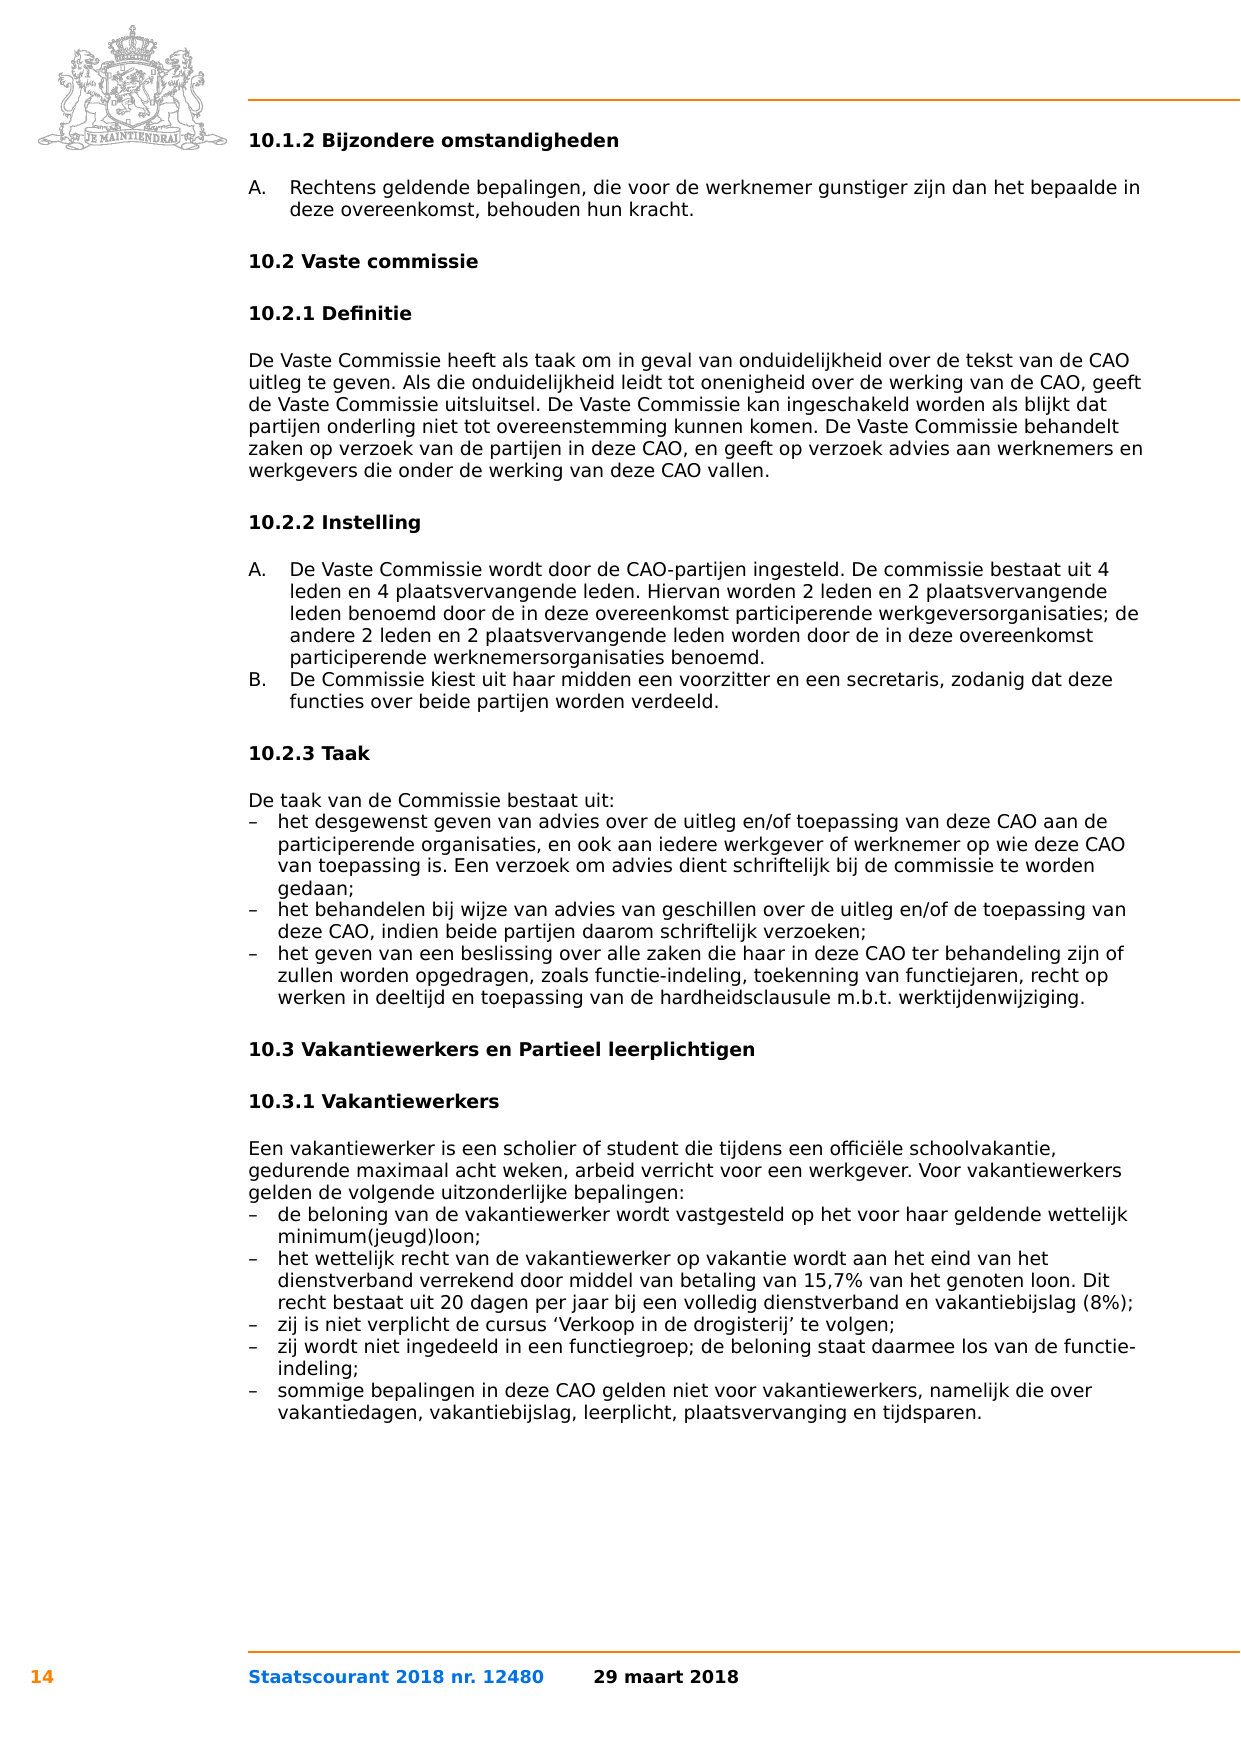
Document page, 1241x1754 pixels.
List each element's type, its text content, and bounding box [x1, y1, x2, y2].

text – zij wordt niet ingedeeld in een functiegroep; de beloning staat daarmee los van de functie-indeling; [248, 1336, 1163, 1380]
subtitle 10.1.2 Bijzondere omstandigheden [248, 130, 1163, 152]
text A. De Vaste Commissie wordt door de CAO-partijen ingesteld. De commissie bestaat uit 4 leden en 4 plaatsvervangende leden. Hiervan worden 2 leden en 2 plaatsvervangende leden benoemd door de in deze overeenkomst participerende werkgeversorganisaties; de andere 2 leden en 2 plaatsvervangende leden worden door de in deze overeenkomst participerende werknemersorganisaties benoemd. [248, 559, 1163, 668]
text – het behandelen bij wijze van advies van geschillen over de uitleg en/of de toepassing van deze CAO, indien beide partijen daarom schriftelijk verzoeken; [248, 899, 1163, 943]
picture [38, 25, 227, 150]
text – zij is niet verplicht de cursus ‘Verkoop in de drogisterij’ te volgen; [248, 1314, 1163, 1336]
text B. De Commissie kiest uit haar midden een voorzitter en een secretaris, zodanig dat deze functies over beide partijen worden verdeeld. [248, 668, 1163, 712]
text – het wettelijk recht van de vakantiewerker op vakantie wordt aan het eind van het dienstverband verrekend door middel van betaling van 15,7% van het genoten loon. Dit recht bestaat uit 20 dagen per jaar bij een volledig dienstverband en vakantiebijslag (8%); [248, 1248, 1163, 1314]
text – de beloning van de vakantiewerker wordt vastgesteld op het voor haar geldende wettelijk minimum(jeugd)loon; [248, 1204, 1163, 1248]
subtitle 10.2 Vaste commissie [248, 251, 1163, 273]
text De taak van de Commissie bestaat uit: [248, 789, 1163, 811]
text – sommige bepalingen in deze CAO gelden niet voor vakantiewerkers, namelijk die over vakantiedagen, vakantiebijslag, leerplicht, plaatsvervanging en tijdsparen. [248, 1380, 1163, 1424]
text – het desgewenst geven van advies over de uitleg en/of toepassing van deze CAO aan de participerende organisaties, en ook aan iedere werkgever of werknemer op wie deze CAO van toepassing is. Een verzoek om advies dient schriftelijk bij de commissie te worden gedaan; [248, 811, 1163, 899]
subtitle 10.3.1 Vakantiewerkers [248, 1091, 1163, 1113]
subtitle 10.2.3 Taak [248, 742, 1163, 764]
text A. Rechtens geldende bepalingen, die voor de werknemer gunstiger zijn dan het bepaalde in deze overeenkomst, behouden hun kracht. [248, 177, 1163, 221]
subtitle 10.3 Vakantiewerkers en Partieel leerplichtigen [248, 1039, 1163, 1061]
text – het geven van een beslissing over alle zaken die haar in deze CAO ter behandeling zijn of zullen worden opgedragen, zoals functie-indeling, toekenning van functiejaren, recht op werken in deeltijd en toepassing van de hardheidsclausule m.b.t. werktijdenwijziging. [248, 943, 1163, 1009]
text De Vaste Commissie heeft als taak om in geval van onduidelijkheid over de tekst van de CAO uitleg te geven. Als die onduidelijkheid leidt tot onenigheid over de werking van de CAO, geeft de Vaste Commissie uitsluitsel. De Vaste Commissie kan ingeschakeld worden als blijkt dat partijen onderling niet tot overeenstemming kunnen komen. De Vaste Commissie behandelt zaken op verzoek van de partijen in deze CAO, en geeft op verzoek advies aan werknemers en werkgevers die onder de werking van deze CAO vallen. [248, 350, 1163, 482]
subtitle 10.2.2 Instelling [248, 512, 1163, 534]
text Een vakantiewerker is een scholier of student die tijdens een officiële schoolvakantie, gedurende maximaal acht weken, arbeid verricht voor een werkgever. Voor vakantiewerkers gelden de volgende uitzonderlijke bepalingen: [248, 1138, 1163, 1204]
subtitle 10.2.1 Definitie [248, 303, 1163, 325]
